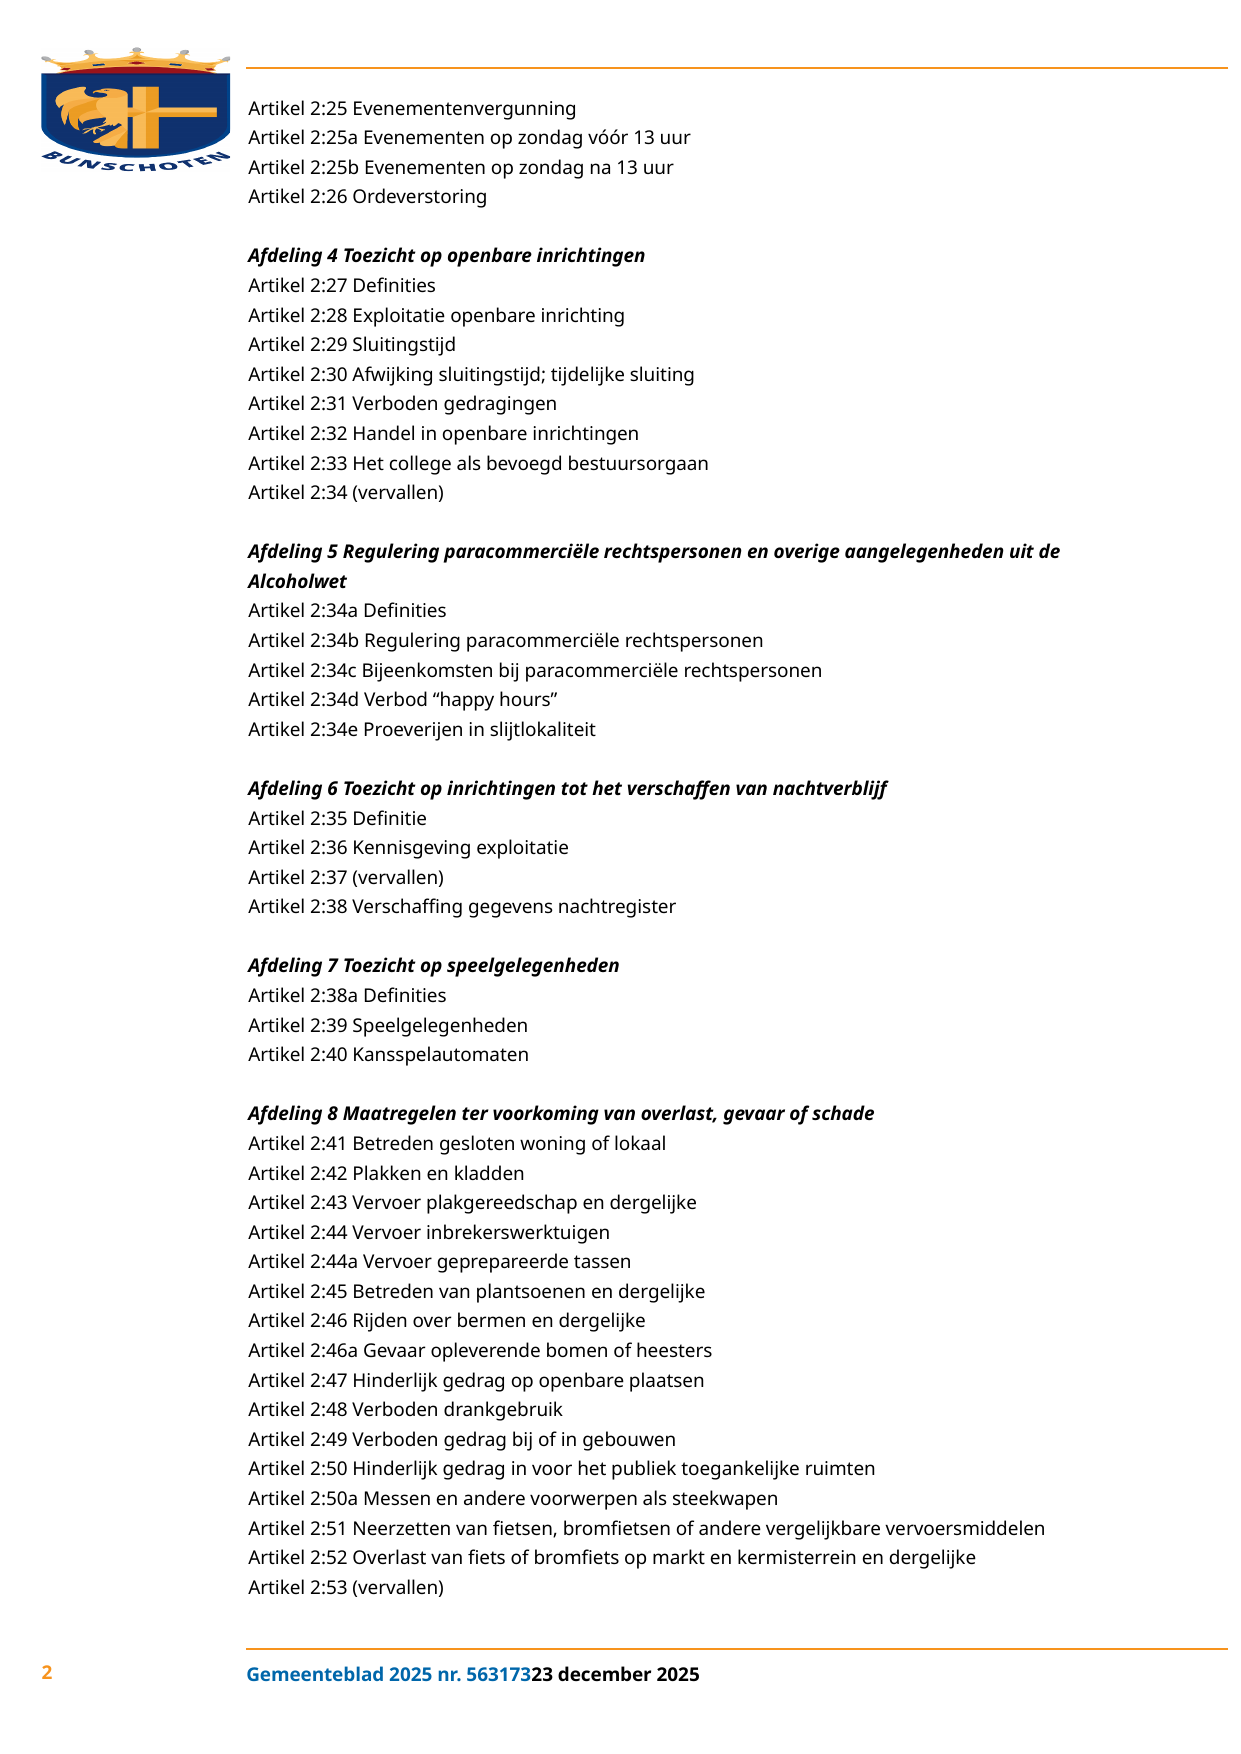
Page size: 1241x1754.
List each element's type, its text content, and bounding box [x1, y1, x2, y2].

text Artikel 2:34 (vervallen) [248, 479, 1152, 505]
text Artikel 2:34b Regulering paracommerciële rechtspersonen [248, 627, 1152, 653]
text Artikel 2:34c Bijeenkomsten bij paracommerciële rechtspersonen [248, 657, 1152, 683]
text Artikel 2:49 Verboden gedrag bij of in gebouwen [248, 1426, 1152, 1452]
text Artikel 2:34a Definities [248, 598, 1152, 623]
text Artikel 2:34d Verbod “happy hours” [248, 686, 1152, 712]
text Artikel 2:27 Definities [248, 272, 1152, 298]
text Artikel 2:52 Overlast van fiets of bromfiets op markt en kermisterrein en dergelijke [248, 1544, 1152, 1570]
text Artikel 2:31 Verboden gedragingen [248, 391, 1152, 416]
text Artikel 2:53 (vervallen) [248, 1574, 1152, 1600]
text Artikel 2:34e Proeverijen in slijtlokaliteit [248, 716, 1152, 742]
text Artikel 2:51 Neerzetten van fietsen, bromfietsen of andere vergelijkbare vervoersmiddelen [248, 1515, 1152, 1541]
text Artikel 2:46a Gevaar opleverende bomen of heesters [248, 1337, 1152, 1363]
text Artikel 2:40 Kansspelautomaten [248, 1041, 1152, 1067]
text Artikel 2:30 Afwijking sluitingstijd; tijdelijke sluiting [248, 361, 1152, 387]
text Artikel 2:25 Evenementenvergunning [248, 95, 1152, 121]
text Artikel 2:35 Definitie [248, 805, 1152, 831]
text Artikel 2:25a Evenementen op zondag vóór 13 uur [248, 124, 1152, 150]
text Artikel 2:38 Verschaffing gegevens nachtregister [248, 893, 1152, 919]
text Artikel 2:37 (vervallen) [248, 864, 1152, 890]
text Artikel 2:43 Vervoer plakgereedschap en dergelijke [248, 1189, 1152, 1215]
text Artikel 2:44 Vervoer inbrekerswerktuigen [248, 1219, 1152, 1245]
text Artikel 2:45 Betreden van plantsoenen en dergelijke [248, 1278, 1152, 1304]
text Artikel 2:38a Definities [248, 982, 1152, 1008]
text Afdeling 8 Maatregelen ter voorkoming van overlast, gevaar of schade [248, 1101, 1152, 1126]
text Artikel 2:25b Evenementen op zondag na 13 uur [248, 154, 1152, 180]
text Artikel 2:47 Hinderlijk gedrag op openbare plaatsen [248, 1367, 1152, 1393]
text Artikel 2:32 Handel in openbare inrichtingen [248, 420, 1152, 446]
text Afdeling 7 Toezicht op speelgelegenheden [248, 953, 1152, 978]
text Artikel 2:44a Vervoer geprepareerde tassen [248, 1248, 1152, 1274]
text Artikel 2:50 Hinderlijk gedrag in voor het publiek toegankelijke ruimten [248, 1456, 1152, 1481]
text Artikel 2:39 Speelgelegenheden [248, 1012, 1152, 1038]
text Artikel 2:48 Verboden drankgebruik [248, 1396, 1152, 1422]
text Afdeling 6 Toezicht op inrichtingen tot het verschaffen van nachtverblijf [248, 775, 1152, 801]
text Artikel 2:26 Ordeverstoring [248, 183, 1152, 209]
text Artikel 2:41 Betreden gesloten woning of lokaal [248, 1130, 1152, 1156]
text Artikel 2:29 Sluitingstijd [248, 331, 1152, 357]
text Artikel 2:50a Messen en andere voorwerpen als steekwapen [248, 1485, 1152, 1511]
text Afdeling 4 Toezicht op openbare inrichtingen [248, 243, 1152, 268]
text Artikel 2:36 Kennisgeving exploitatie [248, 834, 1152, 860]
text Artikel 2:33 Het college als bevoegd bestuursorgaan [248, 450, 1152, 476]
text Artikel 2:42 Plakken en kladden [248, 1160, 1152, 1186]
text Artikel 2:28 Exploitatie openbare inrichting [248, 302, 1152, 328]
picture [41, 47, 231, 172]
text Artikel 2:46 Rijden over bermen en dergelijke [248, 1308, 1152, 1333]
text Afdeling 5 Regulering paracommerciële rechtspersonen en overige aangelegenheden uit de Alcoholwet [248, 538, 1152, 594]
